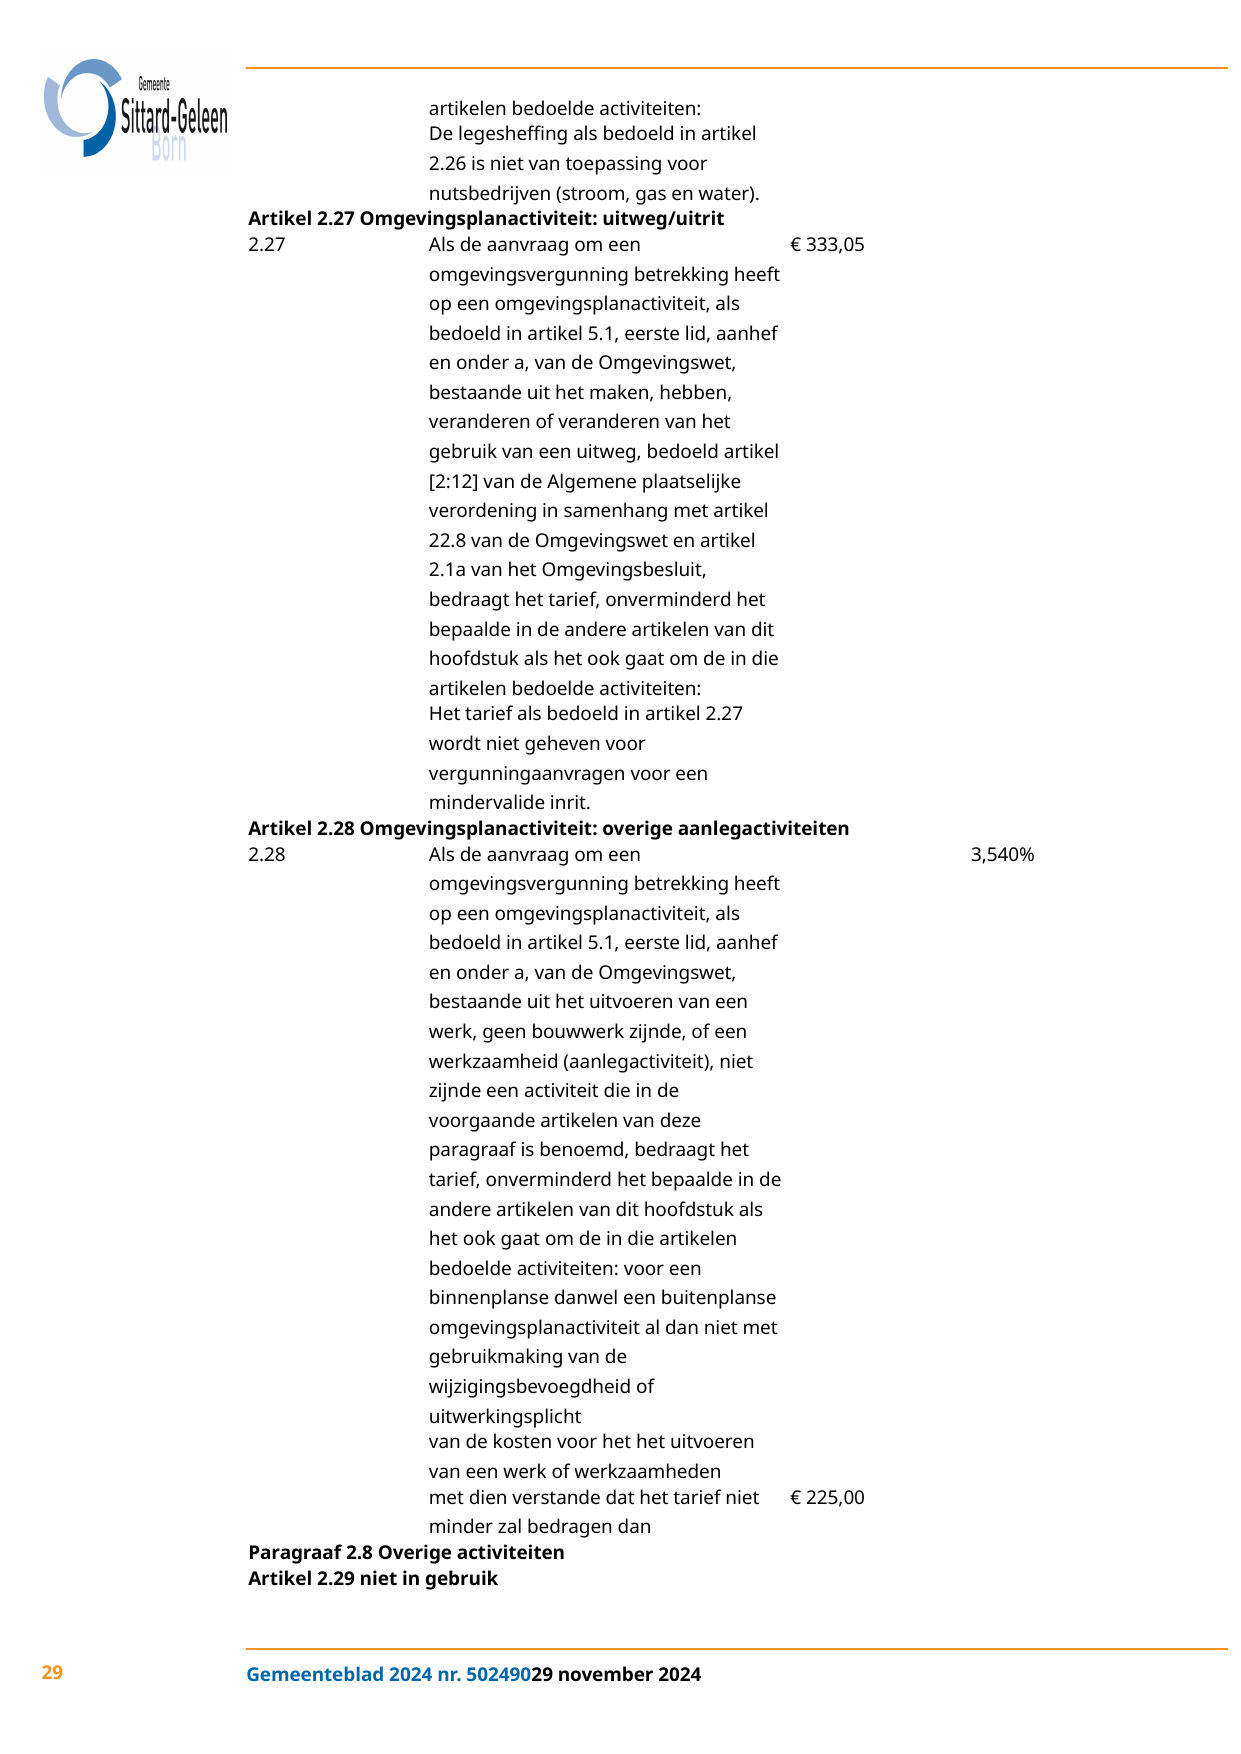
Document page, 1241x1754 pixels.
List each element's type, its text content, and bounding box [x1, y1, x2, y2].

table_cell Als de aanvraag om een omgevingsvergunning betrekking heeft op een omgevingsplanactiviteit, als bedoeld in artikel 5.1, eerste lid, aanhef en onder a, van de Omgevingswet, bestaande uit het maken, hebben, veranderen of veranderen van het gebruik van een uitweg, bedoeld artikel [2:12] van de Algemene plaatselijke verordening in samenhang met artikel 22.8 van de Omgevingswet en artikel 2.1a van het Omgevingsbesluit, bedraagt het tarief, onverminderd het bepaalde in de andere artikelen van dit hoofdstuk als het ook gaat om de in die artikelen bedoelde activiteiten: [429, 231, 790, 701]
table_cell Als de aanvraag om een omgevingsvergunning betrekking heeft op een omgevingsplanactiviteit, als bedoeld in artikel 5.1, eerste lid, aanhef en onder a, van de Omgevingswet, bestaande uit het uitvoeren van een werk, geen bouwwerk zijnde, of een werkzaamheid (aanlegactiviteit), niet zijnde een activiteit die in de voorgaande artikelen van deze paragraaf is benoemd, bedraagt het tarief, onverminderd het bepaalde in de andere artikelen van dit hoofdstuk als het ook gaat om de in die artikelen bedoelde activiteiten: voor een binnenplanse danwel een buitenplanse omgevingsplanactiviteit al dan niet met gebruikmaking van de wijzigingsbevoegdheid of uitwerkingsplicht [429, 841, 790, 1429]
table_cell 2.28 [248, 841, 429, 1429]
table_cell 3,540% [971, 841, 1152, 1429]
table_cell artikelen bedoelde activiteiten: [429, 95, 790, 121]
table_cell Artikel 2.28 Omgevingsplanactiviteit: overige aanlegactiviteiten [248, 815, 971, 841]
table_cell [248, 1484, 429, 1539]
table_cell [248, 701, 429, 815]
table_cell [248, 1429, 429, 1484]
table_cell De legesheffing als bedoeld in artikel 2.26 is niet van toepassing voor nutsbedrijven (stroom, gas en water). [429, 121, 790, 205]
table_cell [971, 231, 1152, 701]
table_cell [248, 121, 429, 205]
table_cell met dien verstande dat het tarief niet minder zal bedragen dan [429, 1484, 790, 1539]
table_cell [248, 95, 429, 121]
table_cell [790, 95, 971, 121]
table_cell 2.27 [248, 231, 429, 701]
table_cell Het tarief als bedoeld in artikel 2.27 wordt niet geheven voor vergunningaanvragen voor een mindervalide inrit. [429, 701, 790, 815]
table_cell € 333,05 [790, 231, 971, 701]
table_cell [790, 121, 971, 205]
table_cell [971, 1484, 1152, 1539]
table_cell Artikel 2.27 Omgevingsplanactiviteit: uitweg/uitrit [248, 205, 971, 231]
picture [41, 47, 231, 172]
table_cell [790, 1429, 971, 1484]
table_cell [971, 95, 1152, 121]
table_cell [790, 841, 971, 1429]
table_cell van de kosten voor het het uitvoeren van een werk of werkzaamheden [429, 1429, 790, 1484]
table_cell € 225,00 [790, 1484, 971, 1539]
table_cell [971, 1429, 1152, 1484]
table_cell [971, 121, 1152, 205]
table_cell [790, 701, 971, 815]
table_cell [971, 701, 1152, 815]
table_cell Paragraaf 2.8 Overige activiteiten [248, 1539, 1152, 1565]
table_cell Artikel 2.29 niet in gebruik [248, 1565, 971, 1591]
